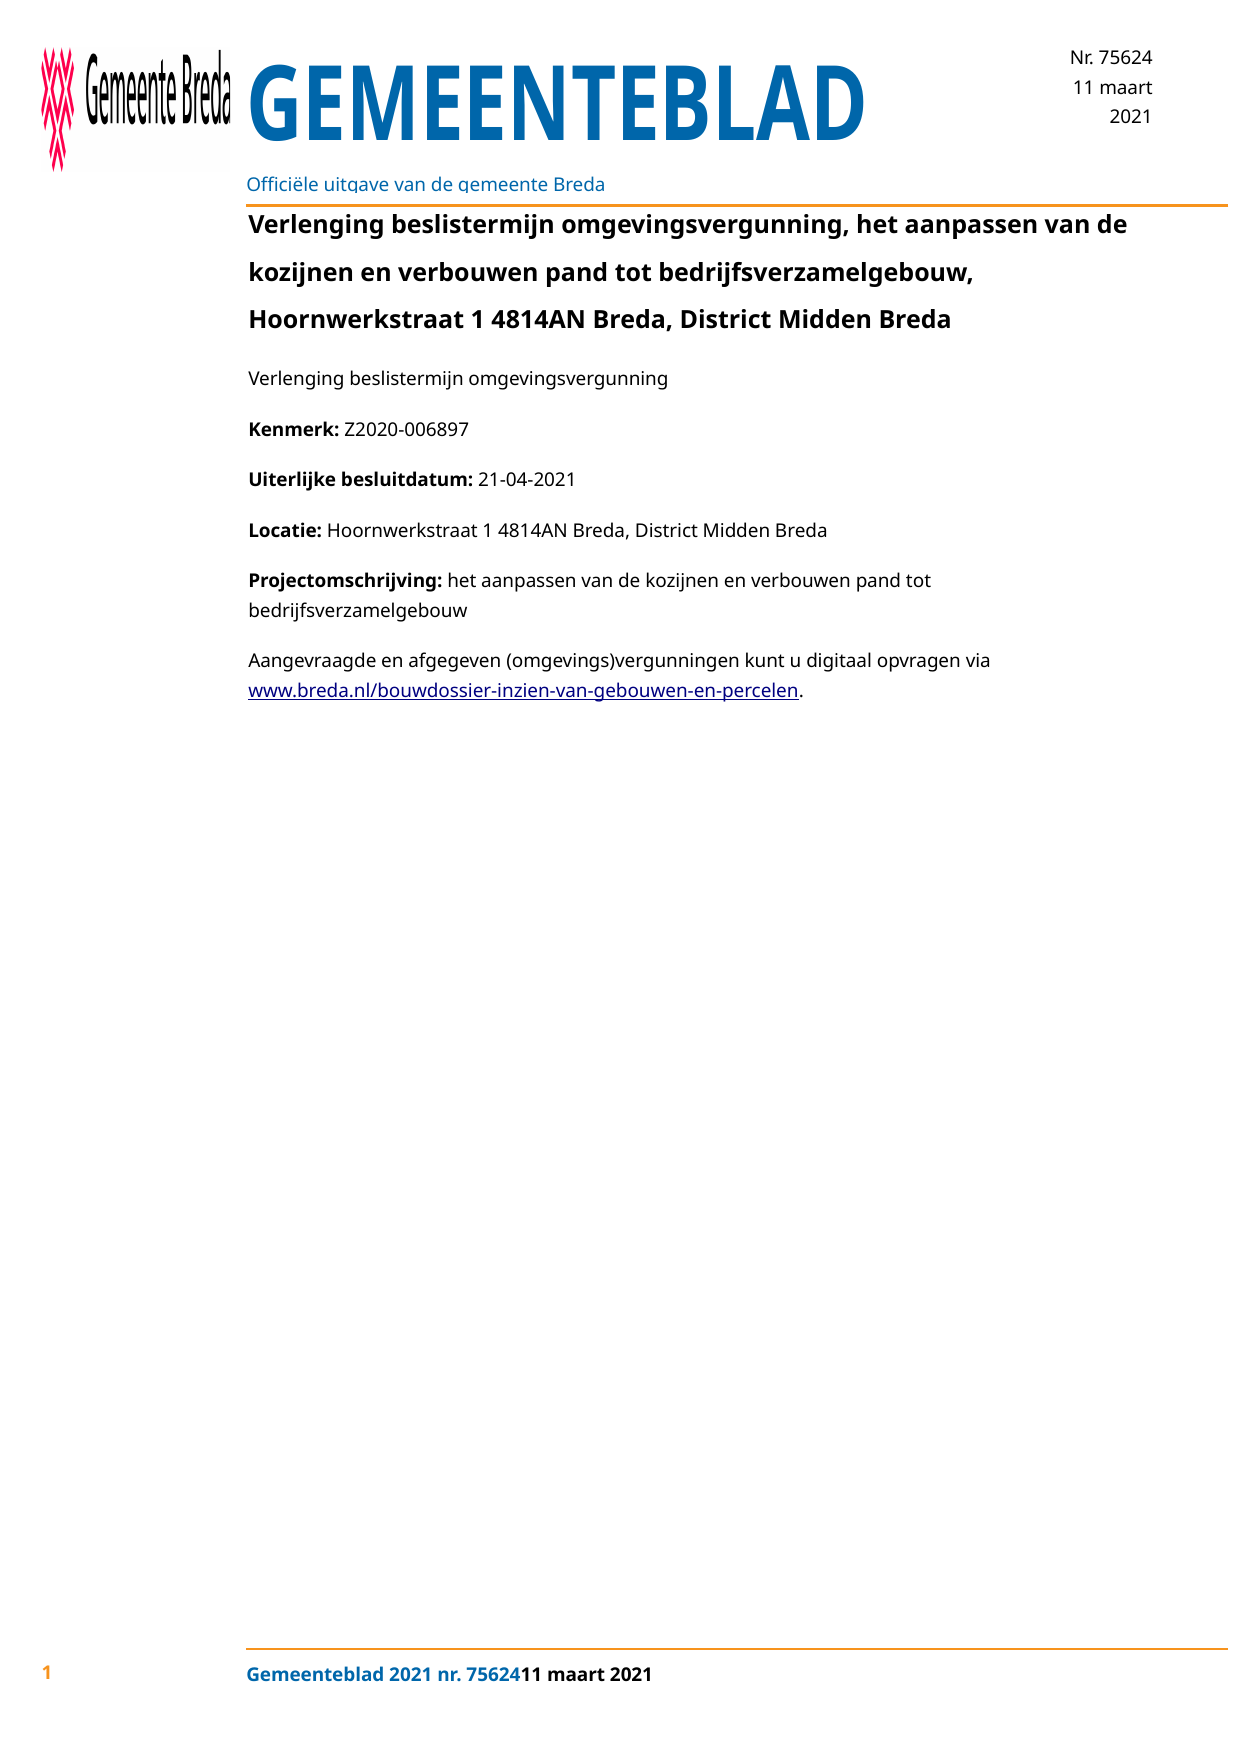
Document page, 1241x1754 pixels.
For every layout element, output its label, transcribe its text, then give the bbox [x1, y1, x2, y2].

text Projectomschrijving: het aanpassen van de kozijnen en verbouwen pand tot bedrijfsverzamelgebouw [248, 567, 1152, 622]
text Locatie: Hoornwerkstraat 1 4814AN Breda, District Midden Breda [248, 517, 1152, 542]
text Uiterlijke besluitdatum: 21-04-2021 [248, 466, 1152, 492]
text Aangevraagde en afgegeven (omgevings)vergunningen kunt u digitaal opvragen via www.breda.nl/bouwdossier-inzien-van-gebouwen-en-percelen. [248, 647, 1152, 702]
text Kenmerk: Z2020-006897 [248, 416, 1152, 442]
picture [41, 47, 231, 172]
text Verlenging beslistermijn omgevingsvergunning [248, 366, 1152, 391]
text Verlenging beslistermijn omgevingsvergunning, het aanpassen van de kozijnen en verbouwen pand tot bedrijfsverzamelgebouw, Hoornwerkstraat 1 4814AN Breda, District Midden Breda [248, 207, 1152, 336]
